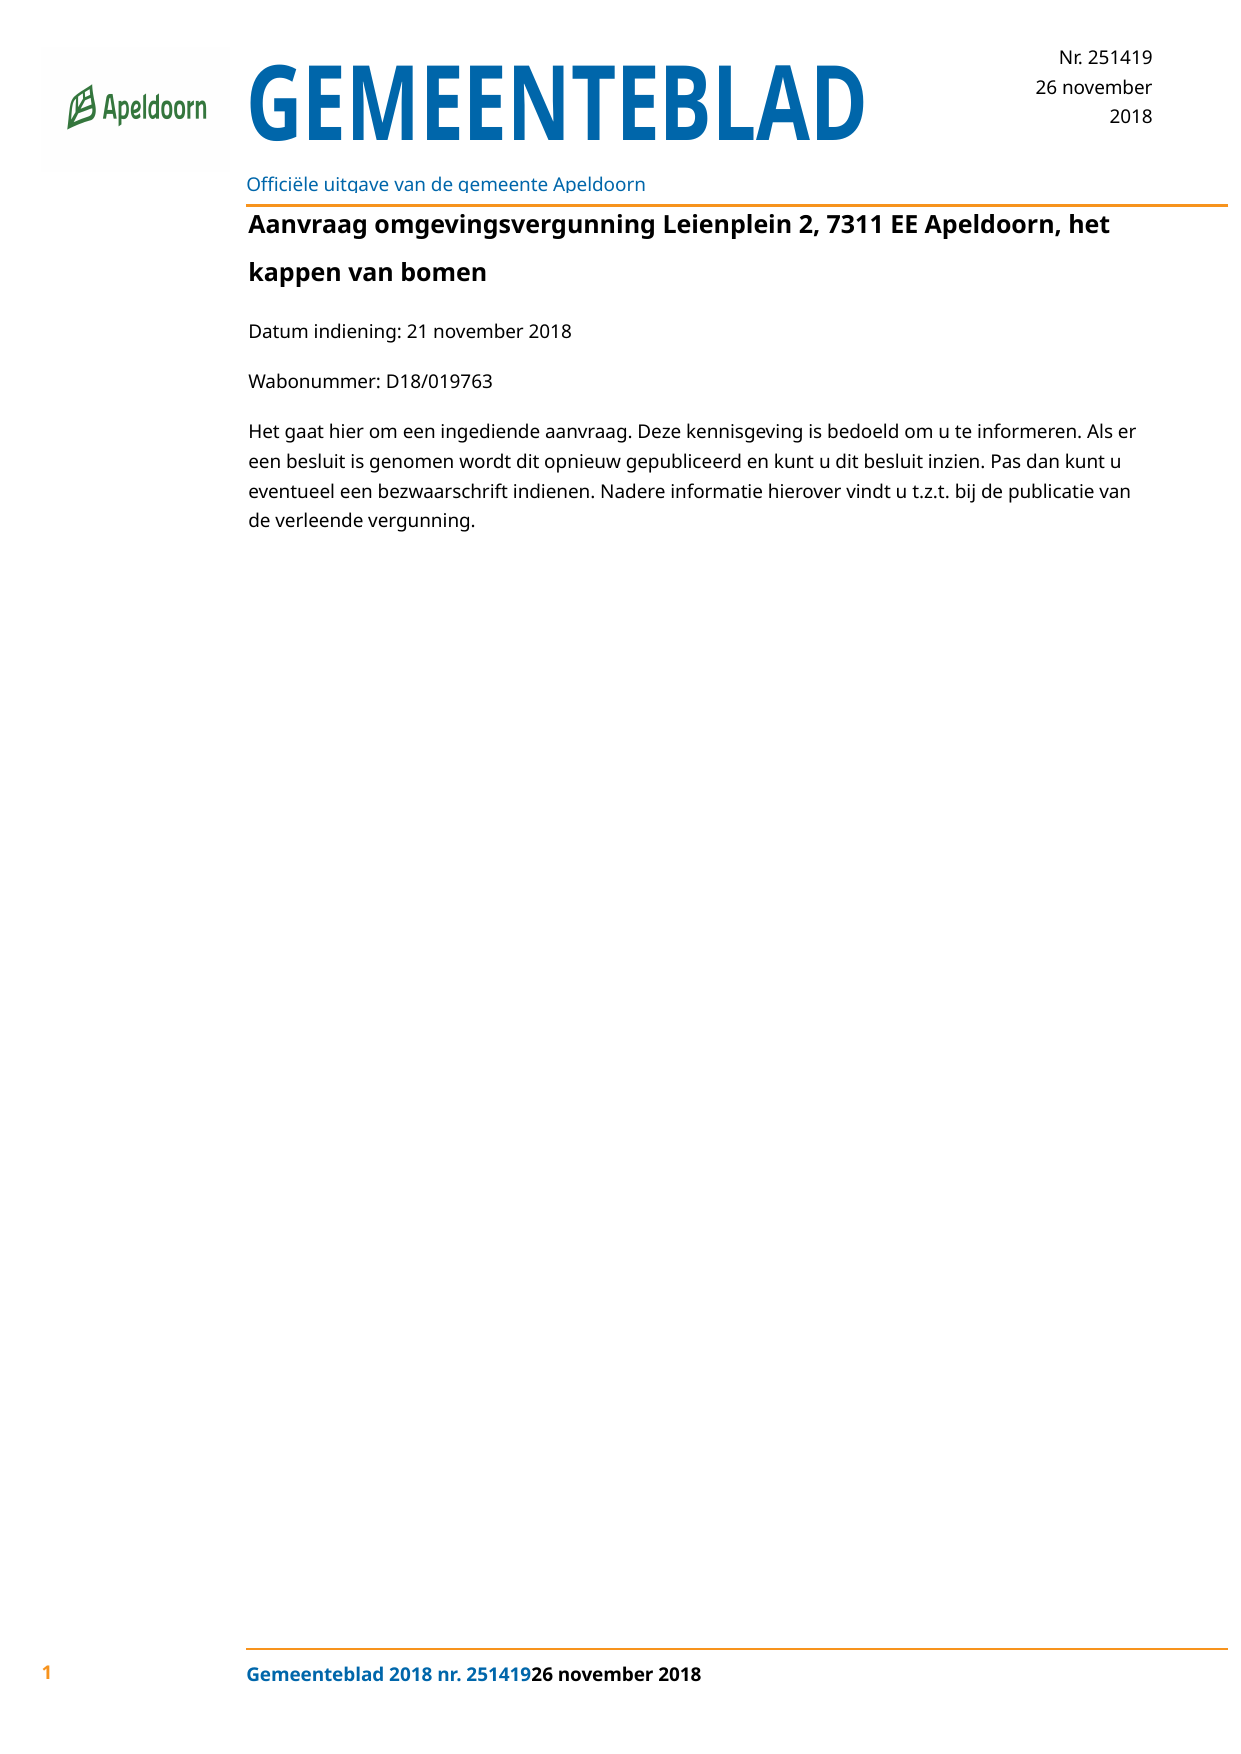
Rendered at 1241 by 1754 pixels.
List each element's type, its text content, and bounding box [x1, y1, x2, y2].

text Aanvraag omgevingsvergunning Leienplein 2, 7311 EE Apeldoorn, het kappen van bomen [248, 207, 1152, 288]
text Het gaat hier om een ingediende aanvraag. Deze kennisgeving is bedoeld om u te informeren. Als er een besluit is genomen wordt dit opnieuw gepubliceerd en kunt u dit besluit inzien. Pas dan kunt u eventueel een bezwaarschrift indienen. Nadere informatie hierover vindt u t.z.t. bij de publicatie van de verleende vergunning. [248, 419, 1152, 533]
text Datum indiening: 21 november 2018 [248, 318, 1152, 344]
text Wabonummer: D18/019763 [248, 368, 1152, 394]
picture [41, 47, 231, 172]
